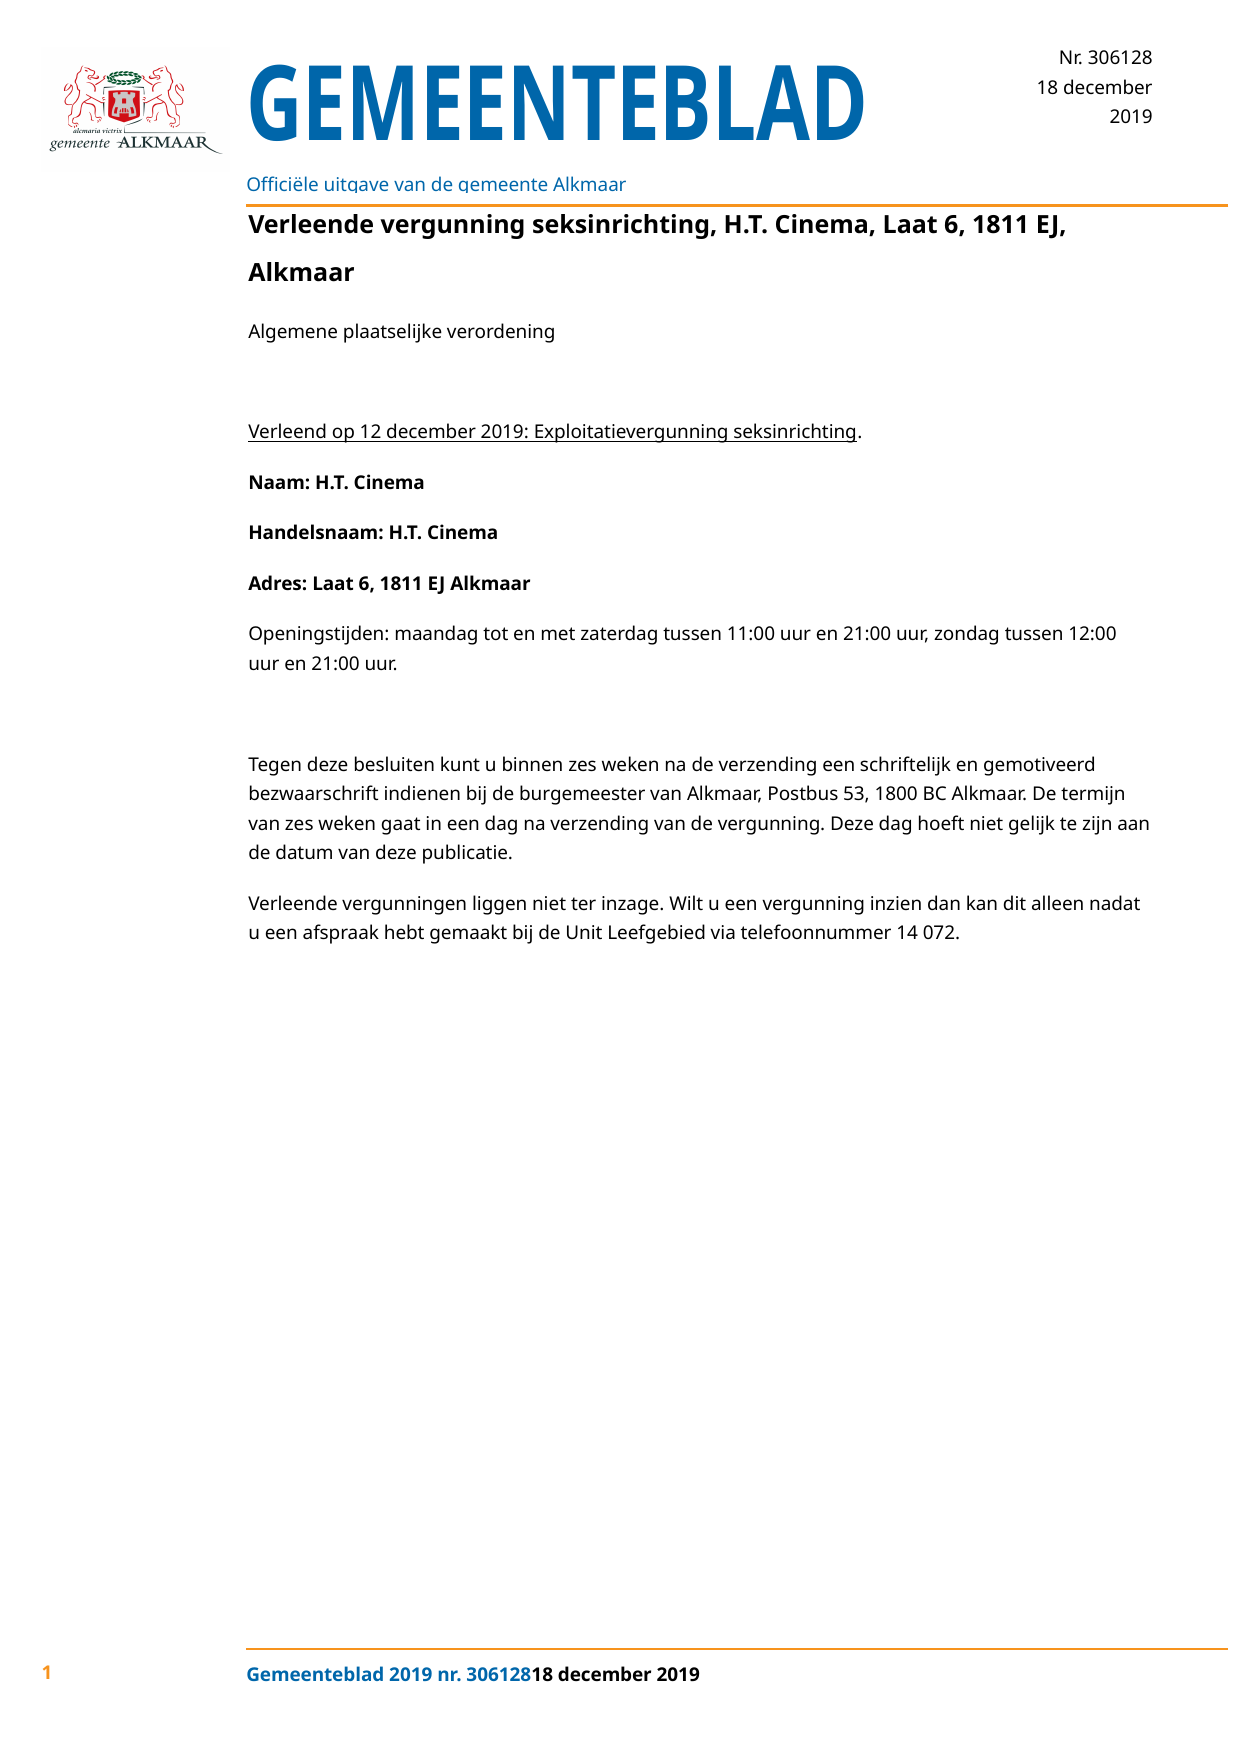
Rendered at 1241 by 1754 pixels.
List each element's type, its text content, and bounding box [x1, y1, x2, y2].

text Tegen deze besluiten kunt u binnen zes weken na de verzending een schriftelijk en gemotiveerd bezwaarschrift indienen bij de burgemeester van Alkmaar, Postbus 53, 1800 BC Alkmaar. De termijn van zes weken gaat in een dag na verzending van de vergunning. Deze dag hoeft niet gelijk te zijn aan de datum van deze publicatie. [248, 751, 1152, 865]
picture [41, 47, 231, 172]
text Handelsnaam: H.T. Cinema [248, 519, 1152, 545]
text Adres: Laat 6, 1811 EJ Alkmaar [248, 570, 1152, 596]
text Verleend op 12 december 2019: Exploitatievergunning seksinrichting. [248, 419, 1152, 444]
text Naam: H.T. Cinema [248, 469, 1152, 495]
text Algemene plaatselijke verordening [248, 318, 1152, 344]
text Openingstijden: maandag tot en met zaterdag tussen 11:00 uur en 21:00 uur, zondag tussen 12:00 uur en 21:00 uur. [248, 620, 1152, 676]
text Verleende vergunning seksinrichting, H.T. Cinema, Laat 6, 1811 EJ, Alkmaar [248, 207, 1152, 288]
text Verleende vergunningen liggen niet ter inzage. Wilt u een vergunning inzien dan kan dit alleen nadat u een afspraak hebt gemaakt bij de Unit Leefgebied via telefoonnummer 14 072. [248, 890, 1152, 945]
